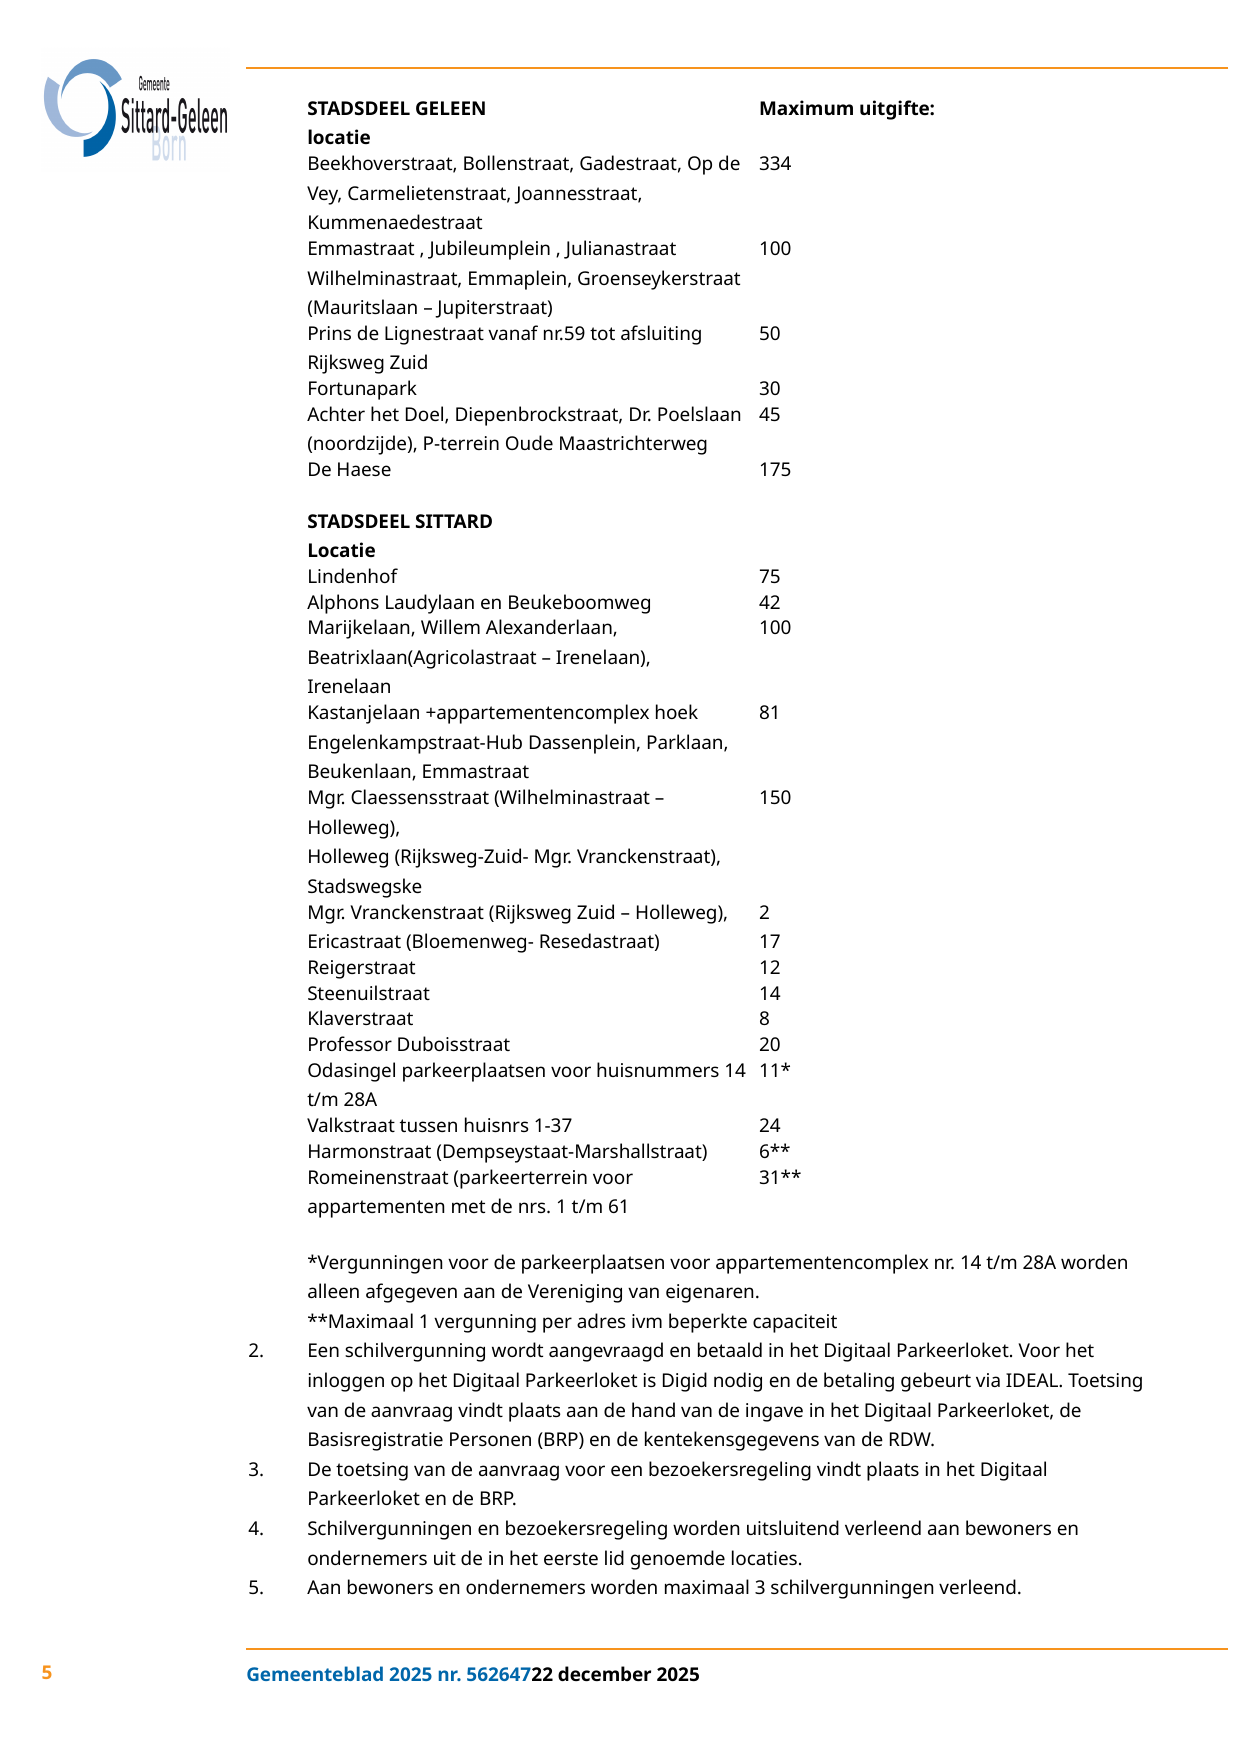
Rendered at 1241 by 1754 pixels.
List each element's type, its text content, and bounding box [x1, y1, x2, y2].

table_cell Prins de Lignestraat vanaf nr.59 tot afsluiting Rijksweg Zuid [307, 320, 759, 375]
list Aan bewoners en ondernemers worden maximaal 3 schilvergunningen verleend. [248, 1574, 1152, 1600]
picture [41, 47, 231, 172]
table_cell 81 [759, 700, 1211, 784]
table_cell Emmastraat , Jubileumplein , Julianastraat Wilhelminastraat, Emmaplein, Groenseykerstraat (Mauritslaan – Jupiterstraat) [307, 235, 759, 320]
table_cell 334 [759, 150, 1211, 235]
list Schilvergunningen en bezoekersregeling worden uitsluitend verleend aan bewoners en ondernemers uit de in het eerste lid genoemde locaties. [248, 1515, 1152, 1570]
table_cell 150 [759, 784, 1211, 899]
table_cell De Haese [307, 456, 759, 482]
table_cell Achter het Doel, Diepenbrockstraat, Dr. Poelslaan (noordzijde), P-terrein Oude Maastrichterweg [307, 401, 759, 456]
table_cell 8 [759, 1006, 1211, 1031]
table_cell 45 [759, 401, 1211, 456]
table_cell 75 [759, 563, 1211, 589]
table_cell 50 [759, 320, 1211, 375]
list **Maximaal 1 vergunning per adres ivm beperkte capaciteit [248, 1308, 1152, 1334]
table_cell Alphons Laudylaan en Beukeboomweg [307, 589, 759, 614]
table_cell Steenuilstraat [307, 980, 759, 1006]
table_cell Marijkelaan, Willem Alexanderlaan, Beatrixlaan(Agricolastraat – Irenelaan), Irenelaan [307, 615, 759, 699]
table_header STADSDEEL GELEEN locatie [307, 95, 759, 150]
table_cell Lindenhof [307, 563, 759, 589]
table_cell 11* [759, 1057, 1211, 1112]
table_cell [759, 508, 1211, 563]
table_cell Odasingel parkeerplaatsen voor huisnummers 14 t/m 28A [307, 1057, 759, 1112]
table_cell Romeinenstraat (parkeerterrein voor appartementen met de nrs. 1 t/m 61 [307, 1164, 759, 1219]
table_cell 31** [759, 1164, 1211, 1219]
table_cell 100 [759, 235, 1211, 320]
list *Vergunningen voor de parkeerplaatsen voor appartementencomplex nr. 14 t/m 28A worden alleen afgegeven aan de Vereniging van eigenaren. [248, 1249, 1152, 1304]
table_cell 100 [759, 615, 1211, 699]
table_cell Mgr. Vranckenstraat (Rijksweg Zuid – Holleweg), Ericastraat (Bloemenweg- Resedastraat) [307, 899, 759, 954]
table_cell Harmonstraat (Dempseystaat-Marshallstraat) [307, 1138, 759, 1164]
table_cell Kastanjelaan +appartementencomplex hoek Engelenkampstraat-Hub Dassenplein, Parklaan, Beukenlaan, Emmastraat [307, 700, 759, 784]
table_cell 30 [759, 375, 1211, 401]
table_cell Reigerstraat [307, 954, 759, 980]
table_cell Mgr. Claessensstraat (Wilhelminastraat – Holleweg), Holleweg (Rijksweg-Zuid- Mgr. Vranckenstraat), Stadswegske [307, 784, 759, 899]
table_cell Valkstraat tussen huisnrs 1-37 [307, 1113, 759, 1138]
table_cell Fortunapark [307, 375, 759, 401]
table_cell 2 17 [759, 899, 1211, 954]
table_cell 6** [759, 1138, 1211, 1164]
table_cell 20 [759, 1031, 1211, 1057]
table_cell 14 [759, 980, 1211, 1006]
table_cell Beekhoverstraat, Bollenstraat, Gadestraat, Op de Vey, Carmelietenstraat, Joannesstraat, Kummenaedestraat [307, 150, 759, 235]
table_cell Klaverstraat [307, 1006, 759, 1031]
list De toetsing van de aanvraag voor een bezoekersregeling vindt plaats in het Digitaal Parkeerloket en de BRP. [248, 1456, 1152, 1511]
table_cell 42 [759, 589, 1211, 614]
table_cell 175 [759, 456, 1211, 482]
table_cell 24 [759, 1113, 1211, 1138]
table_cell STADSDEEL SITTARD Locatie [307, 508, 759, 563]
table_header Maximum uitgifte: [759, 95, 1211, 150]
table_cell Professor Duboisstraat [307, 1031, 759, 1057]
table_cell 12 [759, 954, 1211, 980]
table_cell [307, 482, 1211, 508]
list Een schilvergunning wordt aangevraagd en betaald in het Digitaal Parkeerloket. Voor het inloggen op het Digitaal Parkeerloket is Digid nodig en de betaling gebeurt via IDEAL. Toetsing van de aanvraag vindt plaats aan de hand van de ingave in het Digitaal Parkeerloket, de Basisregistratie Personen (BRP) en de kentekensgegevens van de RDW. [248, 1338, 1152, 1452]
